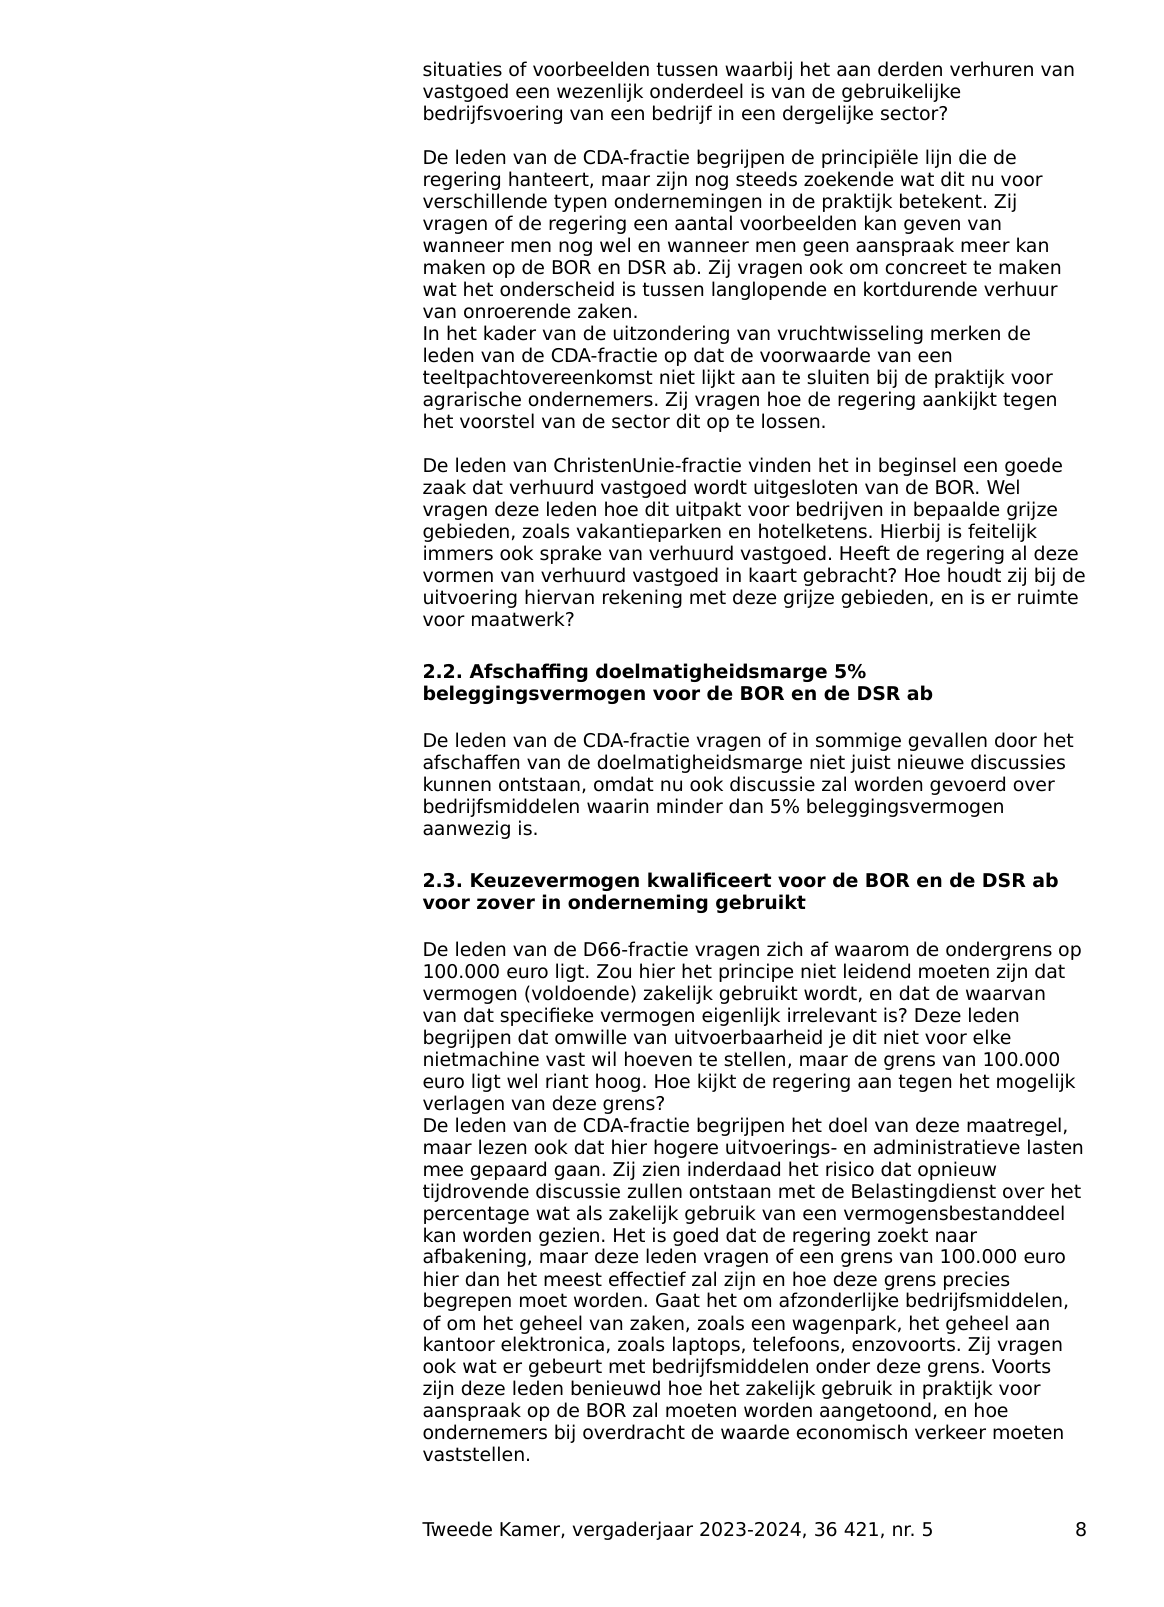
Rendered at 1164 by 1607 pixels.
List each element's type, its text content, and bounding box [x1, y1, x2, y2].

subtitle 2.2. Afschaffing doelmatigheidsmarge 5% beleggingsvermogen voor de BOR en de DSR ab [422, 661, 1087, 705]
text De leden van de CDA-fractie begrijpen het doel van deze maatregel, maar lezen ook dat hier hogere uitvoerings- en administratieve lasten mee gepaard gaan. Zij zien inderdaad het risico dat opnieuw tijdrovende discussie zullen ontstaan met de Belastingdienst over het percentage wat als zakelijk gebruik van een vermogensbestanddeel kan worden gezien. Het is goed dat de regering zoekt naar afbakening, maar deze leden vragen of een grens van 100.000 euro hier dan het meest effectief zal zijn en hoe deze grens precies begrepen moet worden. Gaat het om afzonderlijke bedrijfsmiddelen, of om het geheel van zaken, zoals een wagenpark, het geheel aan kantoor elektronica, zoals laptops, telefoons, enzovoorts. Zij vragen ook wat er gebeurt met bedrijfsmiddelen onder deze grens. Voorts zijn deze leden benieuwd hoe het zakelijk gebruik in praktijk voor aanspraak op de BOR zal moeten worden aangetoond, en hoe ondernemers bij overdracht de waarde economisch verkeer moeten vaststellen. [422, 1114, 1087, 1466]
text De leden van ChristenUnie-fractie vinden het in beginsel een goede zaak dat verhuurd vastgoed wordt uitgesloten van de BOR. Wel vragen deze leden hoe dit uitpakt voor bedrijven in bepaalde grijze gebieden, zoals vakantieparken en hotelketens. Hierbij is feitelijk immers ook sprake van verhuurd vastgoed. Heeft de regering al deze vormen van verhuurd vastgoed in kaart gebracht? Hoe houdt zij bij de uitvoering hiervan rekening met deze grijze gebieden, en is er ruimte voor maatwerk? [422, 455, 1087, 631]
text De leden van de CDA-fractie begrijpen de principiële lijn die de regering hanteert, maar zijn nog steeds zoekende wat dit nu voor verschillende typen ondernemingen in de praktijk betekent. Zij vragen of de regering een aantal voorbeelden kan geven van wanneer men nog wel en wanneer men geen aanspraak meer kan maken op de BOR en DSR ab. Zij vragen ook om concreet te maken wat het onderscheid is tussen langlopende en kortdurende verhuur van onroerende zaken. [422, 147, 1087, 323]
subtitle 2.3. Keuzevermogen kwalificeert voor de BOR en de DSR ab voor zover in onderneming gebruikt [422, 870, 1087, 914]
text In het kader van de uitzondering van vruchtwisseling merken de leden van de CDA-fractie op dat de voorwaarde van een teeltpachtovereenkomst niet lijkt aan te sluiten bij de praktijk voor agrarische ondernemers. Zij vragen hoe de regering aankijkt tegen het voorstel van de sector dit op te lossen. [422, 323, 1087, 433]
text De leden van de D66-fractie vragen zich af waarom de ondergrens op 100.000 euro ligt. Zou hier het principe niet leidend moeten zijn dat vermogen (voldoende) zakelijk gebruikt wordt, en dat de waarvan van dat specifieke vermogen eigenlijk irrelevant is? Deze leden begrijpen dat omwille van uitvoerbaarheid je dit niet voor elke nietmachine vast wil hoeven te stellen, maar de grens van 100.000 euro ligt wel riant hoog. Hoe kijkt de regering aan tegen het mogelijk verlagen van deze grens? [422, 939, 1087, 1114]
text situaties of voorbeelden tussen waarbij het aan derden verhuren van vastgoed een wezenlijk onderdeel is van de gebruikelijke bedrijfsvoering van een bedrijf in een dergelijke sector? [422, 59, 1087, 125]
text De leden van de CDA-fractie vragen of in sommige gevallen door het afschaffen van de doelmatigheidsmarge niet juist nieuwe discussies kunnen ontstaan, omdat nu ook discussie zal worden gevoerd over bedrijfsmiddelen waarin minder dan 5% beleggingsvermogen aanwezig is. [422, 730, 1087, 840]
